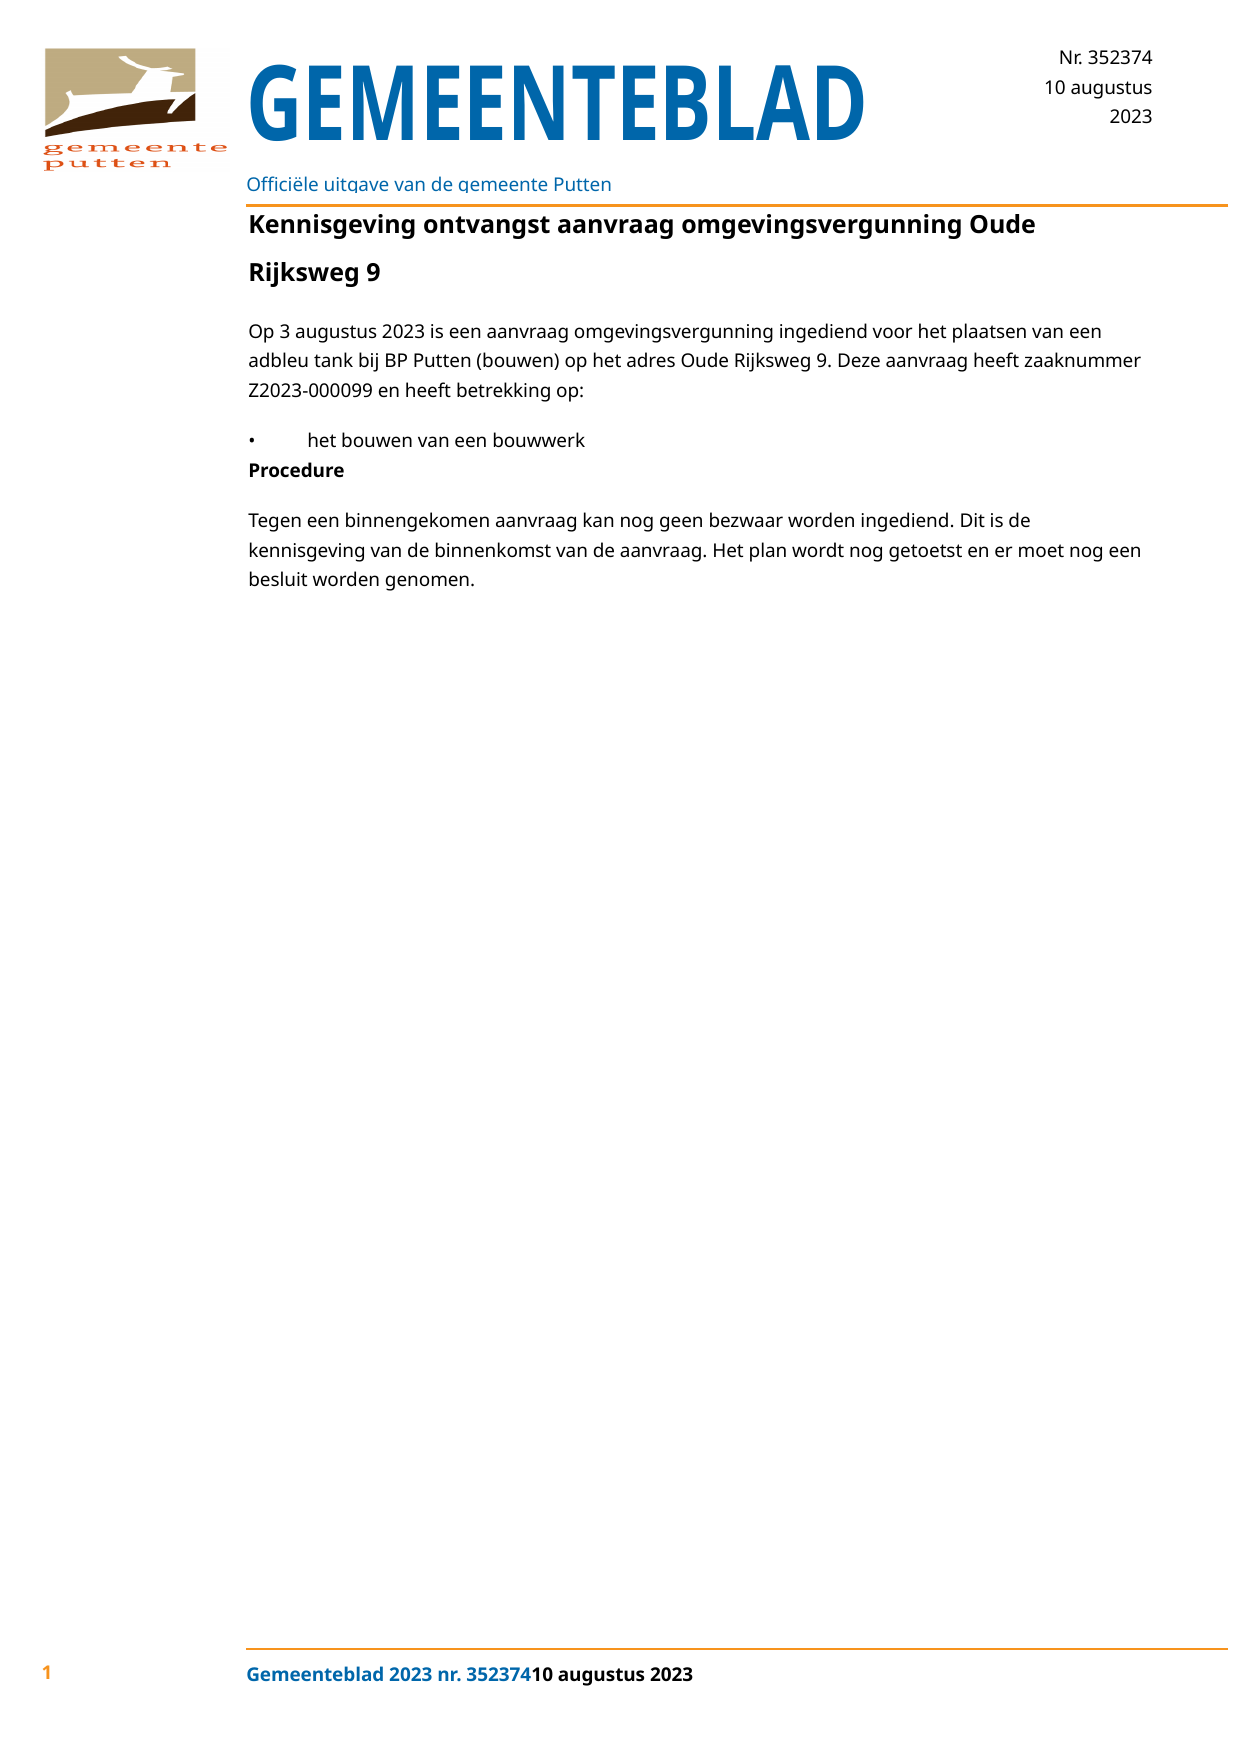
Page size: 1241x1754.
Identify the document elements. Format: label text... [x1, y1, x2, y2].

text Op 3 augustus 2023 is een aanvraag omgevingsvergunning ingediend voor het plaatsen van een adbleu tank bij BP Putten (bouwen) op het adres Oude Rijksweg 9. Deze aanvraag heeft zaaknummer Z2023-000099 en heeft betrekking op: [248, 318, 1152, 403]
text Procedure [248, 457, 1152, 483]
text Tegen een binnengekomen aanvraag kan nog geen bezwaar worden ingediend. Dit is de kennisgeving van de binnenkomst van de aanvraag. Het plan wordt nog getoetst en er moet nog een besluit worden genomen. [248, 507, 1152, 592]
list het bouwen van een bouwwerk [248, 427, 1152, 453]
picture [41, 47, 231, 172]
text Kennisgeving ontvangst aanvraag omgevingsvergunning Oude Rijksweg 9 [248, 207, 1152, 288]
